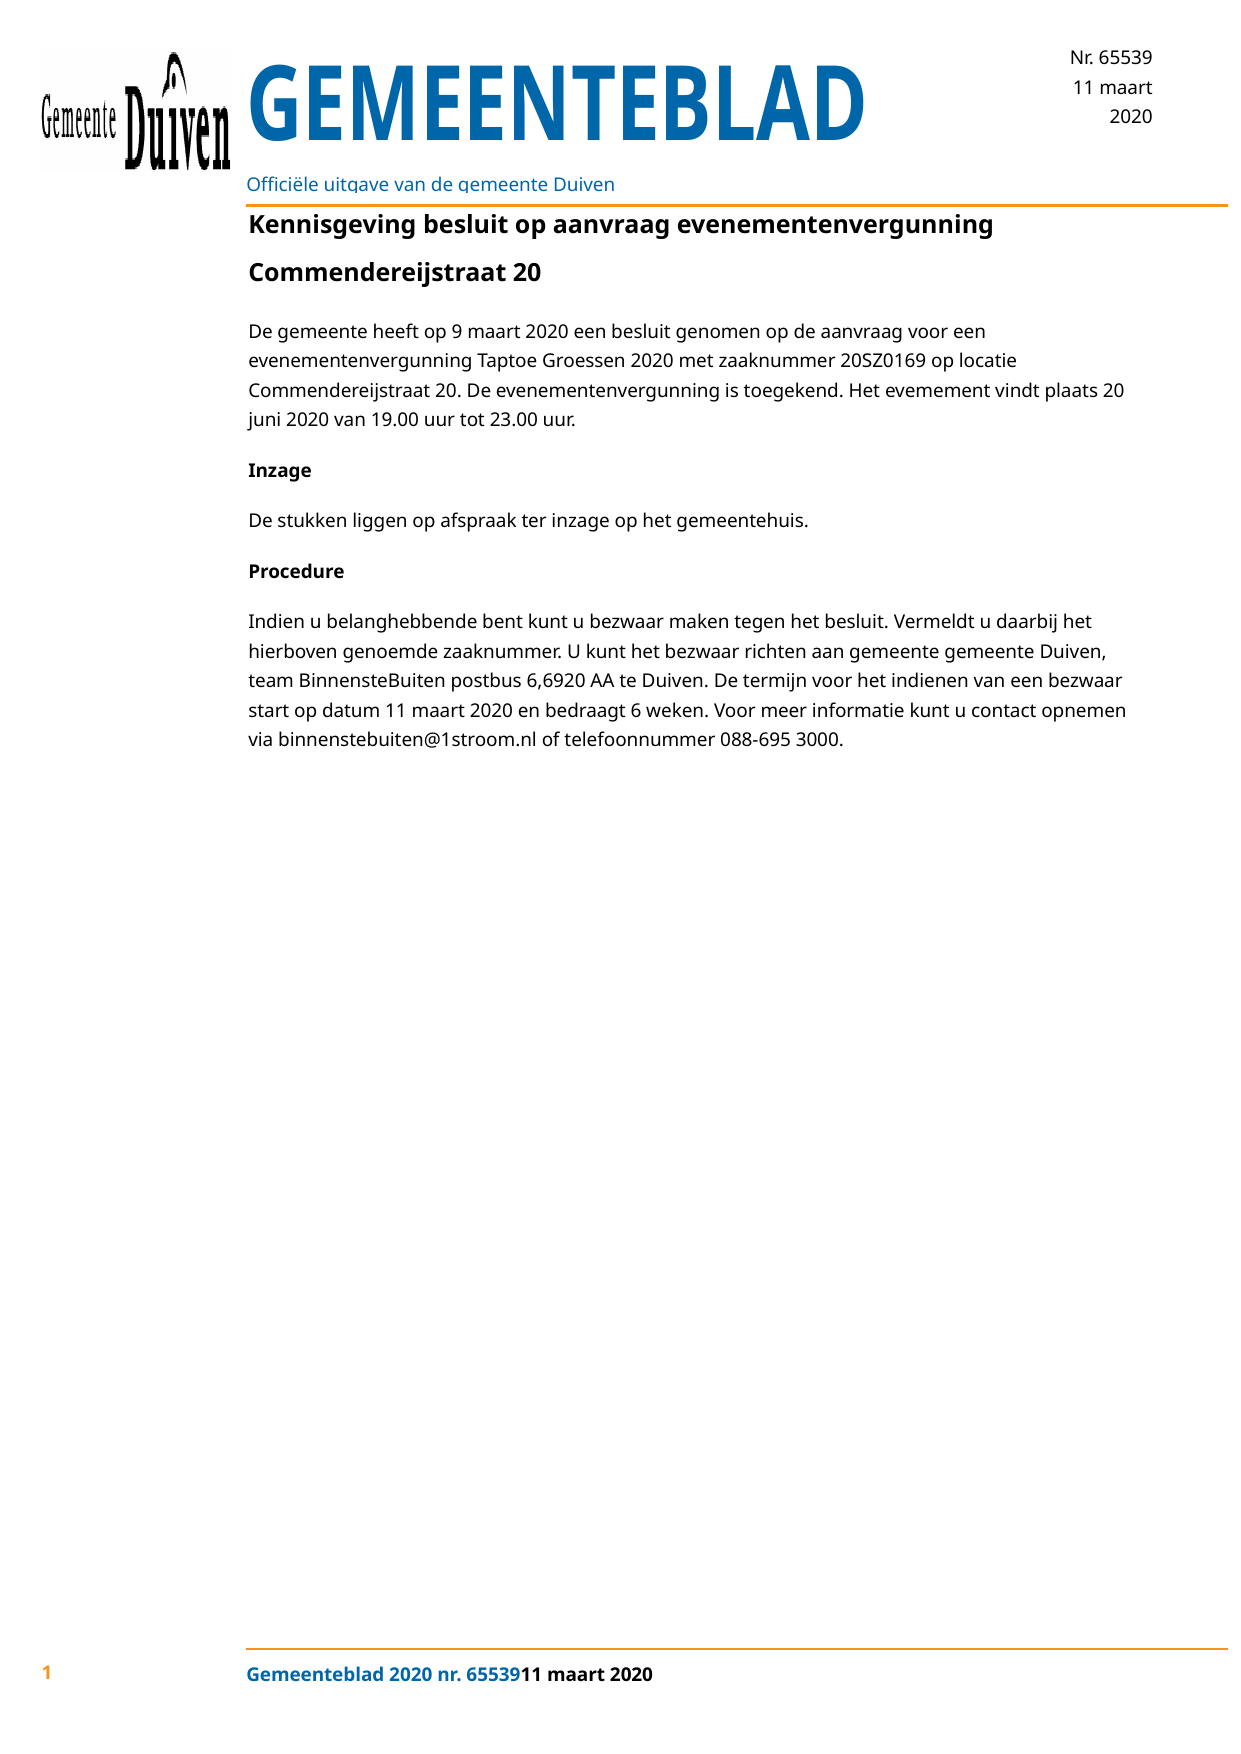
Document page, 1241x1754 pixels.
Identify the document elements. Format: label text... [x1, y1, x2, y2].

text De stukken liggen op afspraak ter inzage op het gemeentehuis. [248, 507, 1152, 533]
text Kennisgeving besluit op aanvraag evenementenvergunning Commendereijstraat 20 [248, 207, 1152, 288]
picture [41, 47, 231, 172]
text Indien u belanghebbende bent kunt u bezwaar maken tegen het besluit. Vermeldt u daarbij het hierboven genoemde zaaknummer. U kunt het bezwaar richten aan gemeente gemeente Duiven, team BinnensteBuiten postbus 6,6920 AA te Duiven. De termijn voor het indienen van een bezwaar start op datum 11 maart 2020 en bedraagt 6 weken. Voor meer informatie kunt u contact opnemen via binnenstebuiten@1stroom.nl of telefoonnummer 088-695 3000. [248, 608, 1152, 752]
text Inzage [248, 457, 1152, 483]
text Procedure [248, 558, 1152, 584]
text De gemeente heeft op 9 maart 2020 een besluit genomen op de aanvraag voor een evenementenvergunning Taptoe Groessen 2020 met zaaknummer 20SZ0169 op locatie Commendereijstraat 20. De evenementenvergunning is toegekend. Het evemement vindt plaats 20 juni 2020 van 19.00 uur tot 23.00 uur. [248, 318, 1152, 432]
